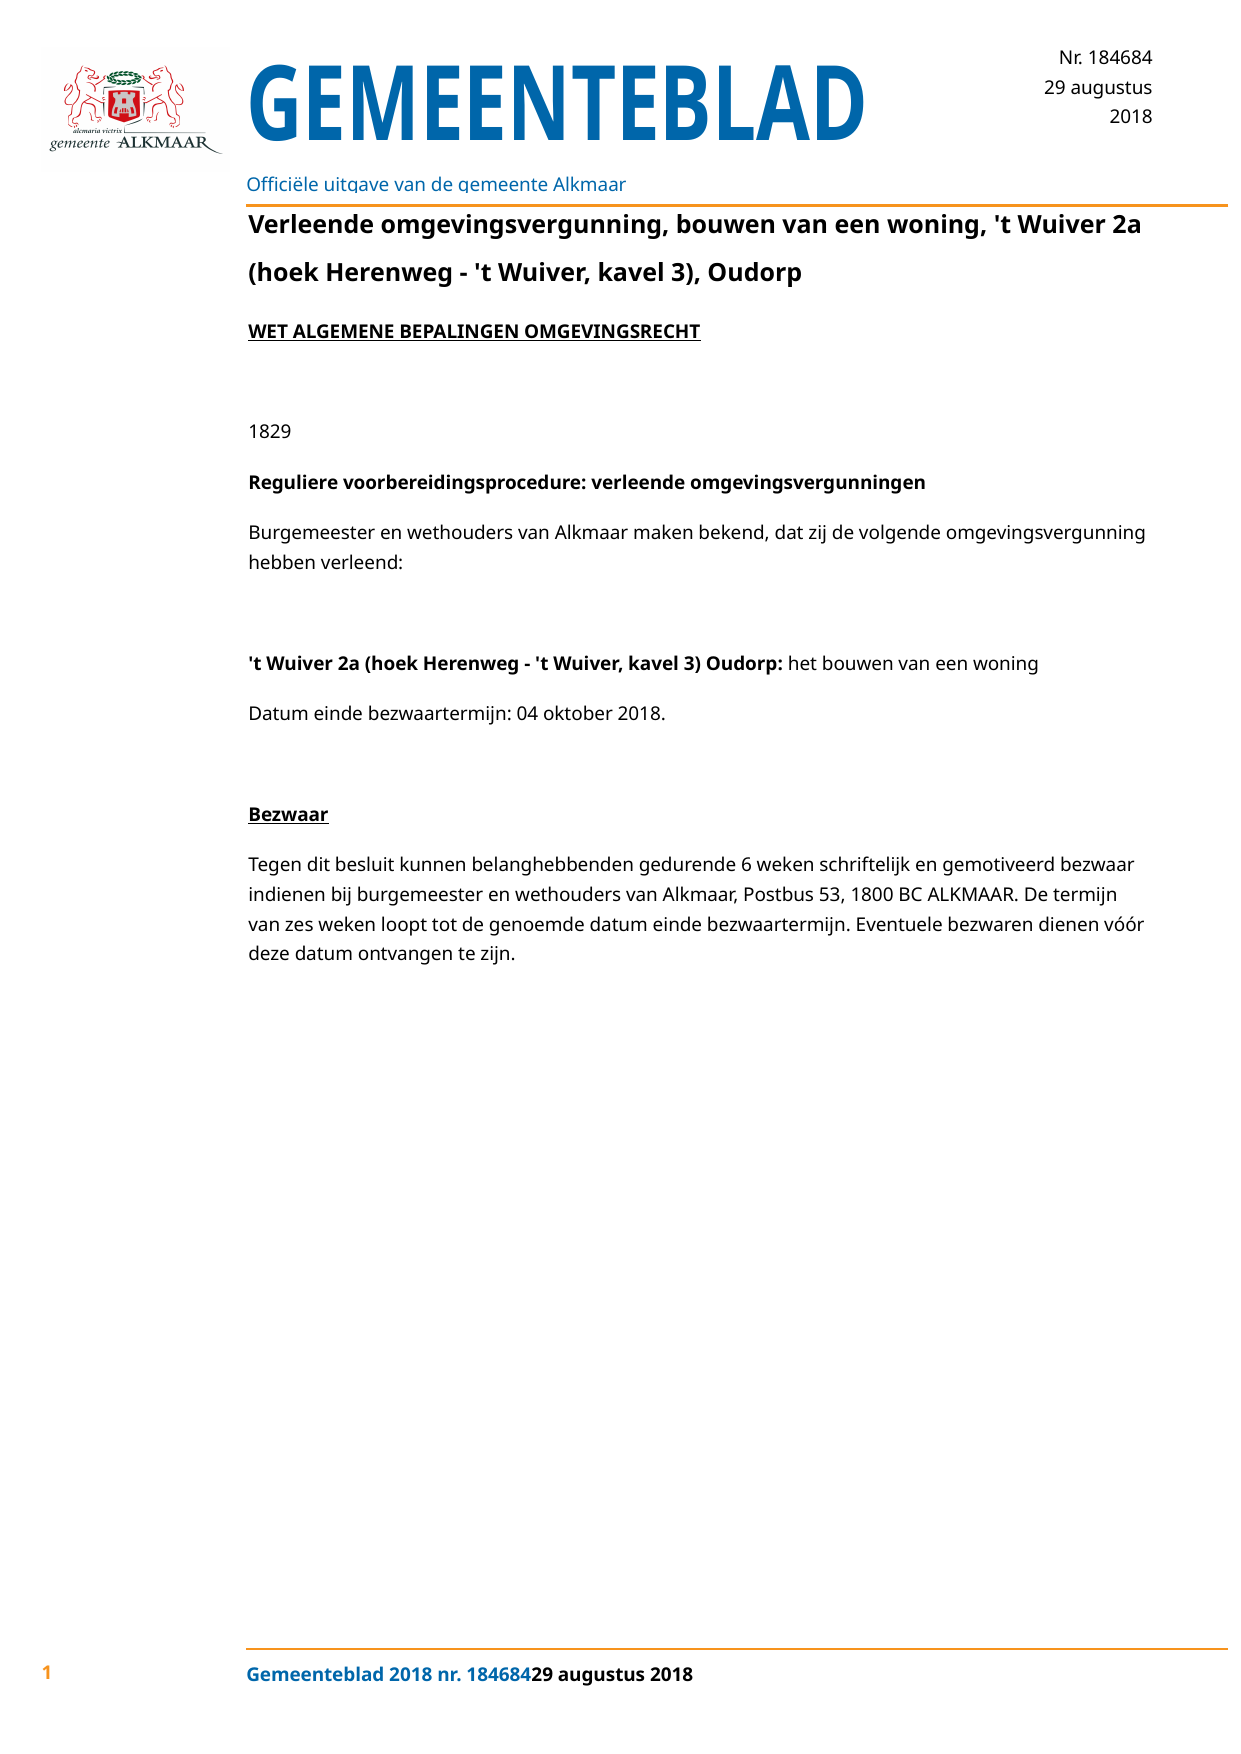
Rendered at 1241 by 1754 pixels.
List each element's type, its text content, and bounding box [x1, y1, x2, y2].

text WET ALGEMENE BEPALINGEN OMGEVINGSRECHT [248, 318, 1152, 344]
text Reguliere voorbereidingsprocedure: verleende omgevingsvergunningen [248, 469, 1152, 495]
text 1829 [248, 419, 1152, 444]
picture [41, 47, 231, 172]
text Burgemeester en wethouders van Alkmaar maken bekend, dat zij de volgende omgevingsvergunning hebben verleend: [248, 519, 1152, 575]
text 't Wuiver 2a (hoek Herenweg - 't Wuiver, kavel 3) Oudorp: het bouwen van een woning [248, 650, 1152, 676]
text Datum einde bezwaartermijn: 04 oktober 2018. [248, 700, 1152, 726]
text Verleende omgevingsvergunning, bouwen van een woning, 't Wuiver 2a (hoek Herenweg - 't Wuiver, kavel 3), Oudorp [248, 207, 1152, 288]
text Bezwaar [248, 801, 1152, 827]
text Tegen dit besluit kunnen belanghebbenden gedurende 6 weken schriftelijk en gemotiveerd bezwaar indienen bij burgemeester en wethouders van Alkmaar, Postbus 53, 1800 BC ALKMAAR. De termijn van zes weken loopt tot de genoemde datum einde bezwaartermijn. Eventuele bezwaren dienen vóór deze datum ontvangen te zijn. [248, 852, 1152, 966]
